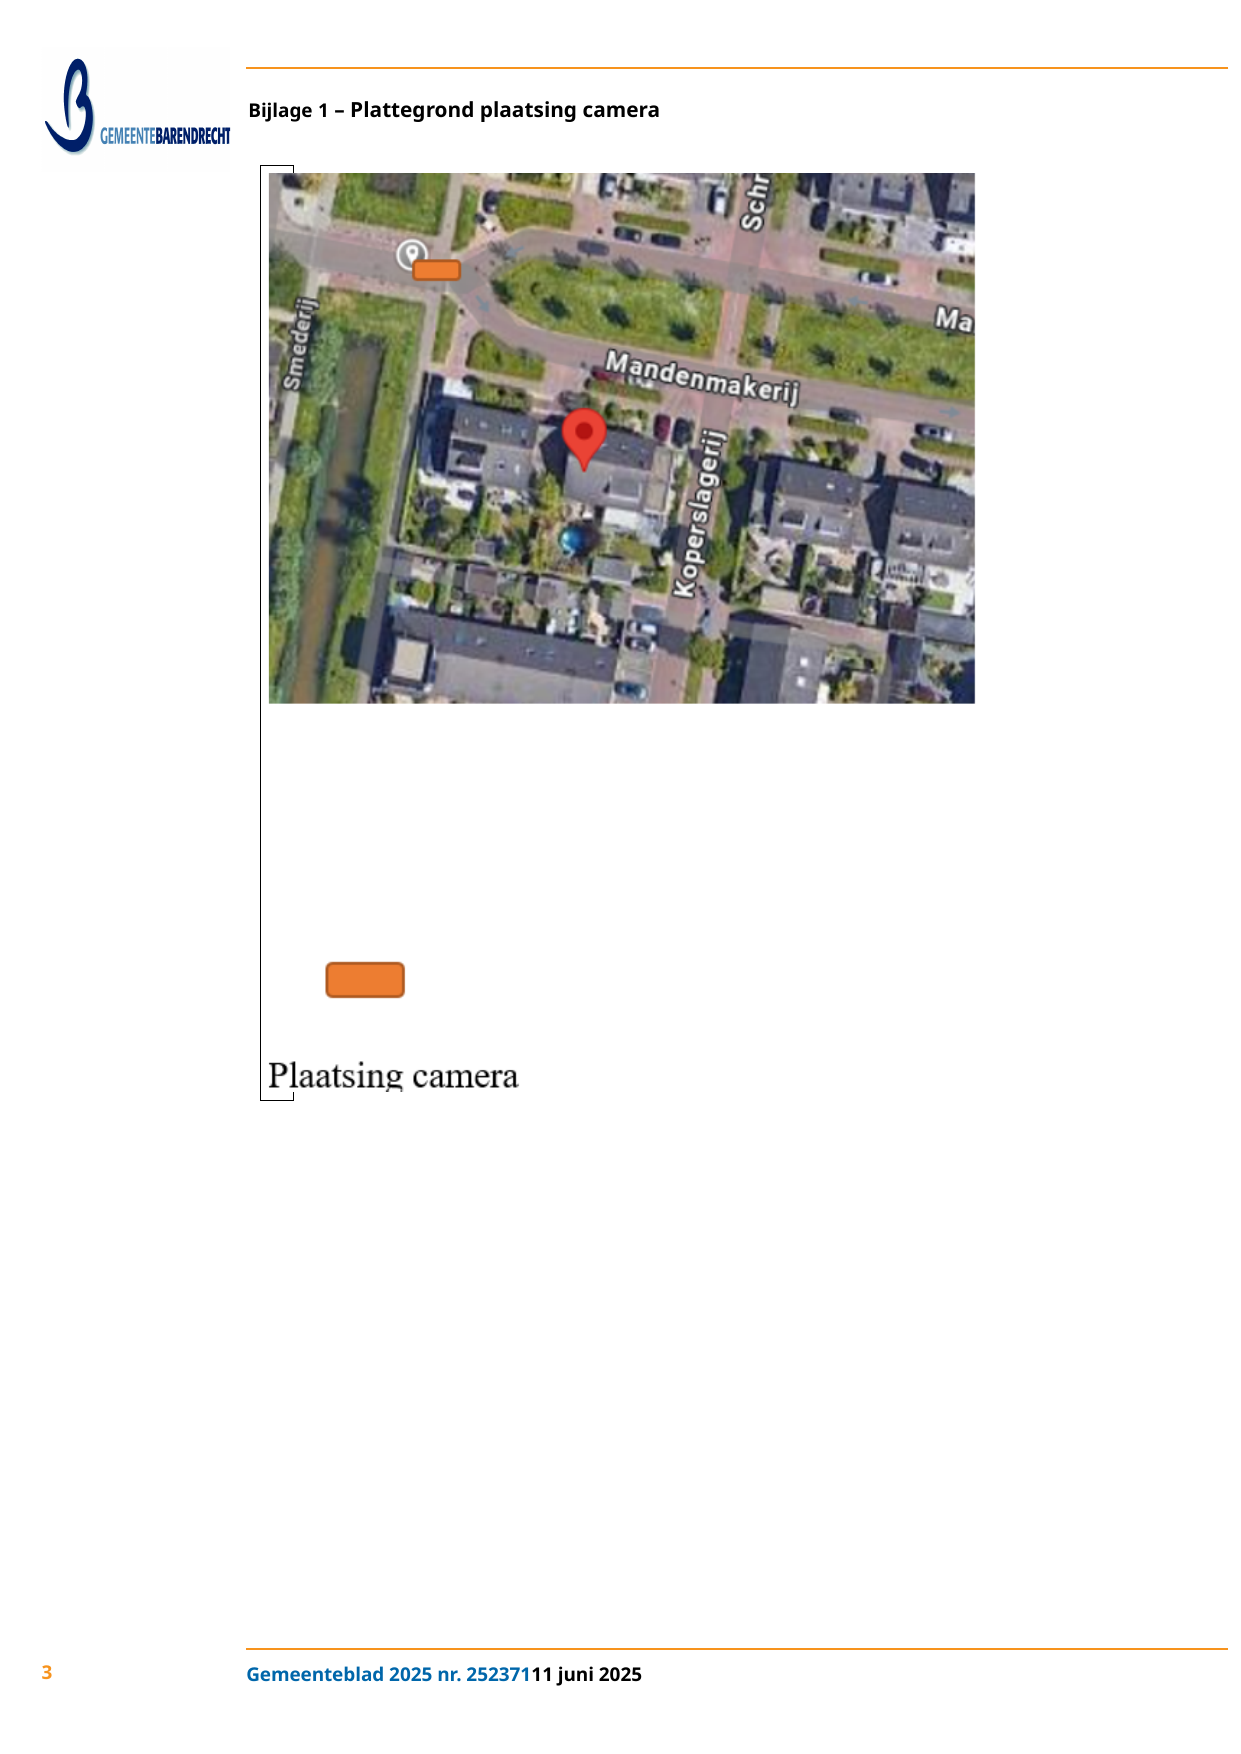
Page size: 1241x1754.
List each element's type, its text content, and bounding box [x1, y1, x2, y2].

picture [268, 173, 978, 1092]
text Bijlage 1 – Plattegrond plaatsing camera [248, 95, 1152, 123]
picture [41, 47, 231, 172]
